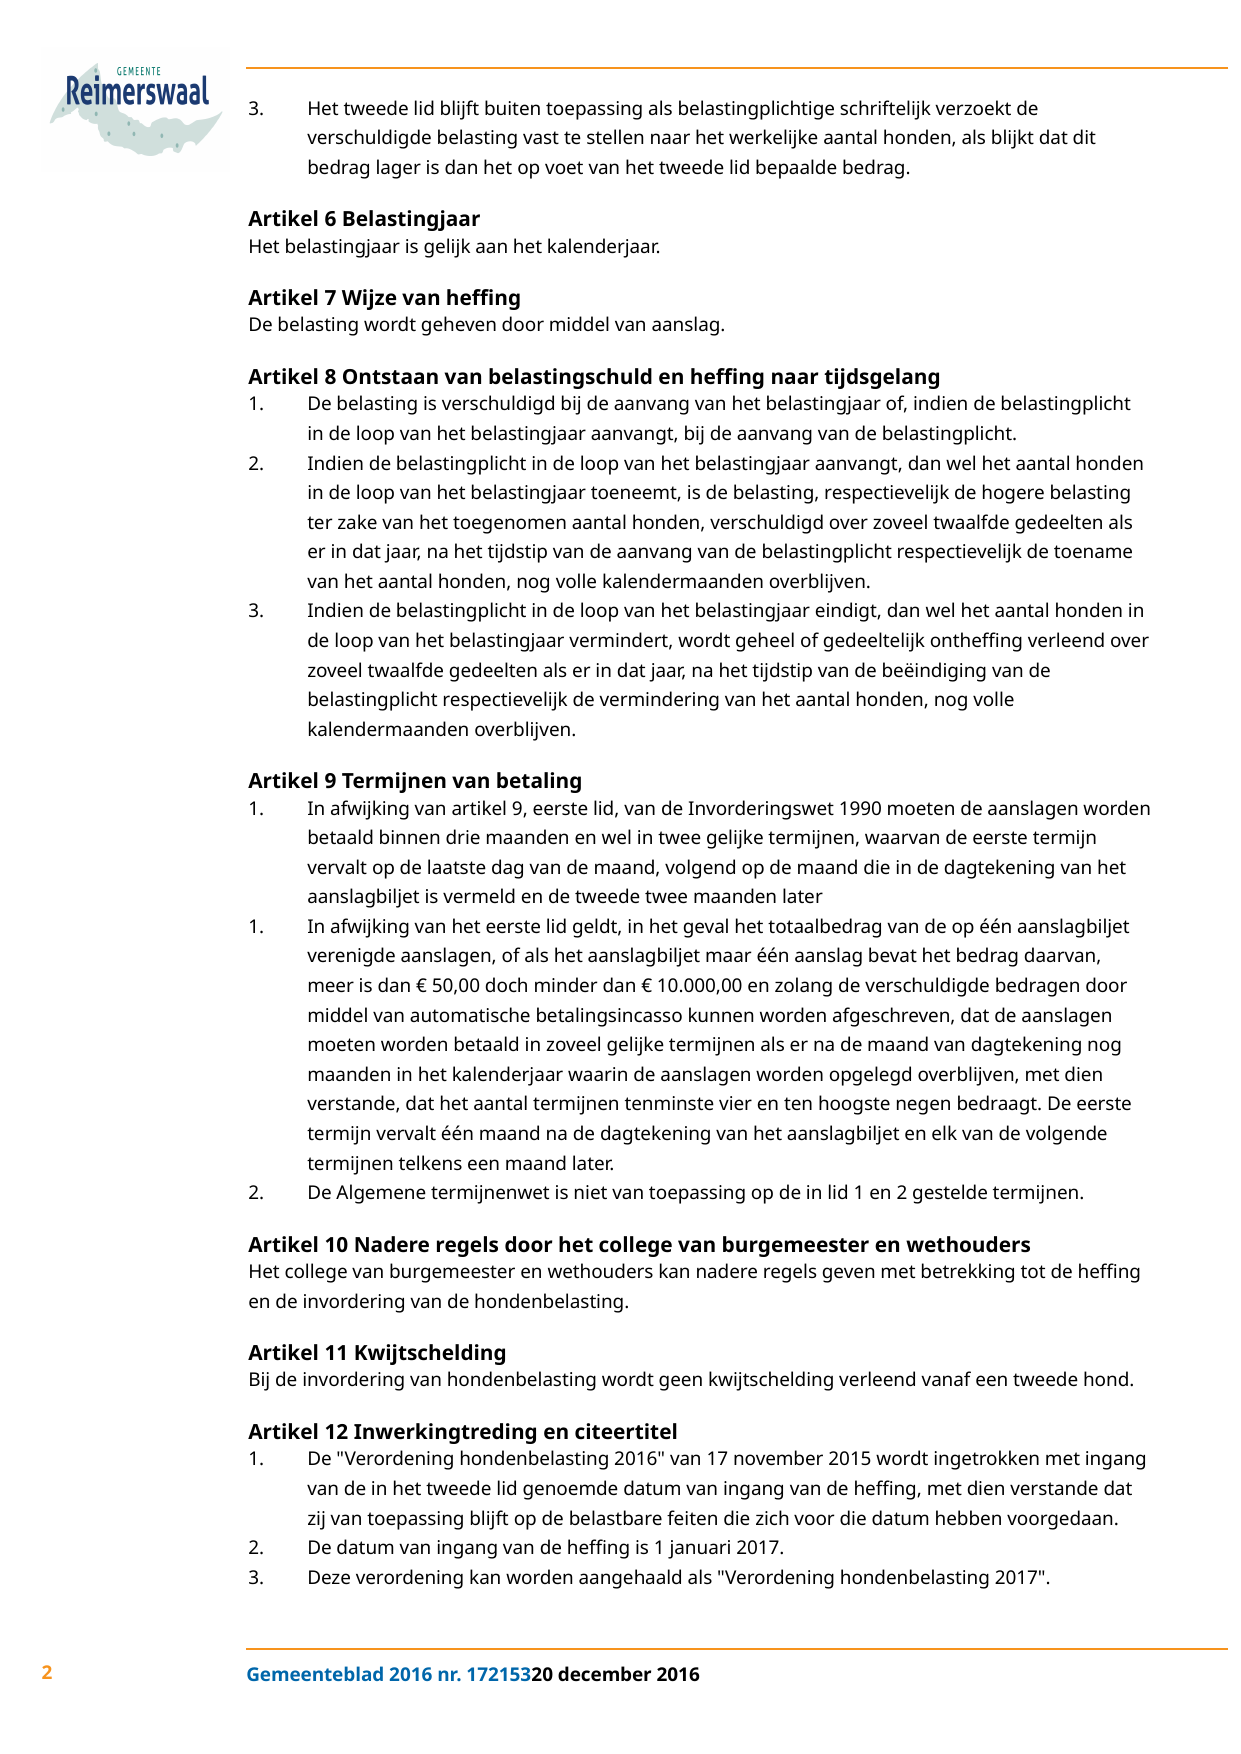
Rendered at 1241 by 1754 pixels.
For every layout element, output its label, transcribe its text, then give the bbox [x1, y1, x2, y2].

text Artikel 11 Kwijtschelding [248, 1338, 1152, 1367]
text Het belastingjaar is gelijk aan het kalenderjaar. [248, 233, 1152, 258]
text Artikel 10 Nadere regels door het college van burgemeester en wethouders [248, 1230, 1152, 1258]
list In afwijking van artikel 9, eerste lid, van de Invorderingswet 1990 moeten de aanslagen worden betaald binnen drie maanden en wel in twee gelijke termijnen, waarvan de eerste termijn vervalt op de laatste dag van de maand, volgend op de maand die in de dagtekening van het aanslagbiljet is vermeld en de tweede twee maanden later [248, 795, 1152, 909]
list Deze verordening kan worden aangehaald als "Verordening hondenbelasting 2017". [248, 1564, 1152, 1589]
list De belasting is verschuldigd bij de aanvang van het belastingjaar of, indien de belastingplicht in de loop van het belastingjaar aanvangt, bij de aanvang van de belastingplicht. [248, 391, 1152, 446]
list De "Verordening hondenbelasting 2016" van 17 november 2015 wordt ingetrokken met ingang van de in het tweede lid genoemde datum van ingang van de heffing, met dien verstande dat zij van toepassing blijft op de belastbare feiten die zich voor die datum hebben voorgedaan. [248, 1446, 1152, 1530]
text Artikel 8 Ontstaan van belastingschuld en heffing naar tijdsgelang [248, 362, 1152, 391]
text Artikel 6 Belastingjaar [248, 204, 1152, 233]
text Artikel 12 Inwerkingtreding en citeertitel [248, 1417, 1152, 1446]
list De datum van ingang van de heffing is 1 januari 2017. [248, 1534, 1152, 1560]
text De belasting wordt geheven door middel van aanslag. [248, 312, 1152, 337]
text Bij de invordering van hondenbelasting wordt geen kwijtschelding verleend vanaf een tweede hond. [248, 1367, 1152, 1392]
text Het college van burgemeester en wethouders kan nadere regels geven met betrekking tot de heffing en de invordering van de hondenbelasting. [248, 1258, 1152, 1313]
list Indien de belastingplicht in de loop van het belastingjaar eindigt, dan wel het aantal honden in de loop van het belastingjaar vermindert, wordt geheel of gedeeltelijk ontheffing verleend over zoveel twaalfde gedeelten als er in dat jaar, na het tijdstip van de beëindiging van de belastingplicht respectievelijk de vermindering van het aantal honden, nog volle kalendermaanden overblijven. [248, 598, 1152, 742]
list Het tweede lid blijft buiten toepassing als belastingplichtige schriftelijk verzoekt de verschuldigde belasting vast te stellen naar het werkelijke aantal honden, als blijkt dat dit bedrag lager is dan het op voet van het tweede lid bepaalde bedrag. [248, 95, 1152, 180]
picture [41, 47, 231, 172]
list Indien de belastingplicht in de loop van het belastingjaar aanvangt, dan wel het aantal honden in de loop van het belastingjaar toeneemt, is de belasting, respectievelijk de hogere belasting ter zake van het toegenomen aantal honden, verschuldigd over zoveel twaalfde gedeelten als er in dat jaar, na het tijdstip van de aanvang van de belastingplicht respectievelijk de toename van het aantal honden, nog volle kalendermaanden overblijven. [248, 450, 1152, 594]
text Artikel 9 Termijnen van betaling [248, 766, 1152, 795]
list De Algemene termijnenwet is niet van toepassing op de in lid 1 en 2 gestelde termijnen. [248, 1179, 1152, 1205]
list In afwijking van het eerste lid geldt, in het geval het totaalbedrag van de op één aanslagbiljet verenigde aanslagen, of als het aanslagbiljet maar één aanslag bevat het bedrag daarvan, meer is dan € 50,00 doch minder dan € 10.000,00 en zolang de verschuldigde bedragen door middel van automatische betalingsincasso kunnen worden afgeschreven, dat de aanslagen moeten worden betaald in zoveel gelijke termijnen als er na de maand van dagtekening nog maanden in het kalenderjaar waarin de aanslagen worden opgelegd overblijven, met dien verstande, dat het aantal termijnen tenminste vier en ten hoogste negen bedraagt. De eerste termijn vervalt één maand na de dagtekening van het aanslagbiljet en elk van de volgende termijnen telkens een maand later. [248, 913, 1152, 1176]
text Artikel 7 Wijze van heffing [248, 283, 1152, 312]
